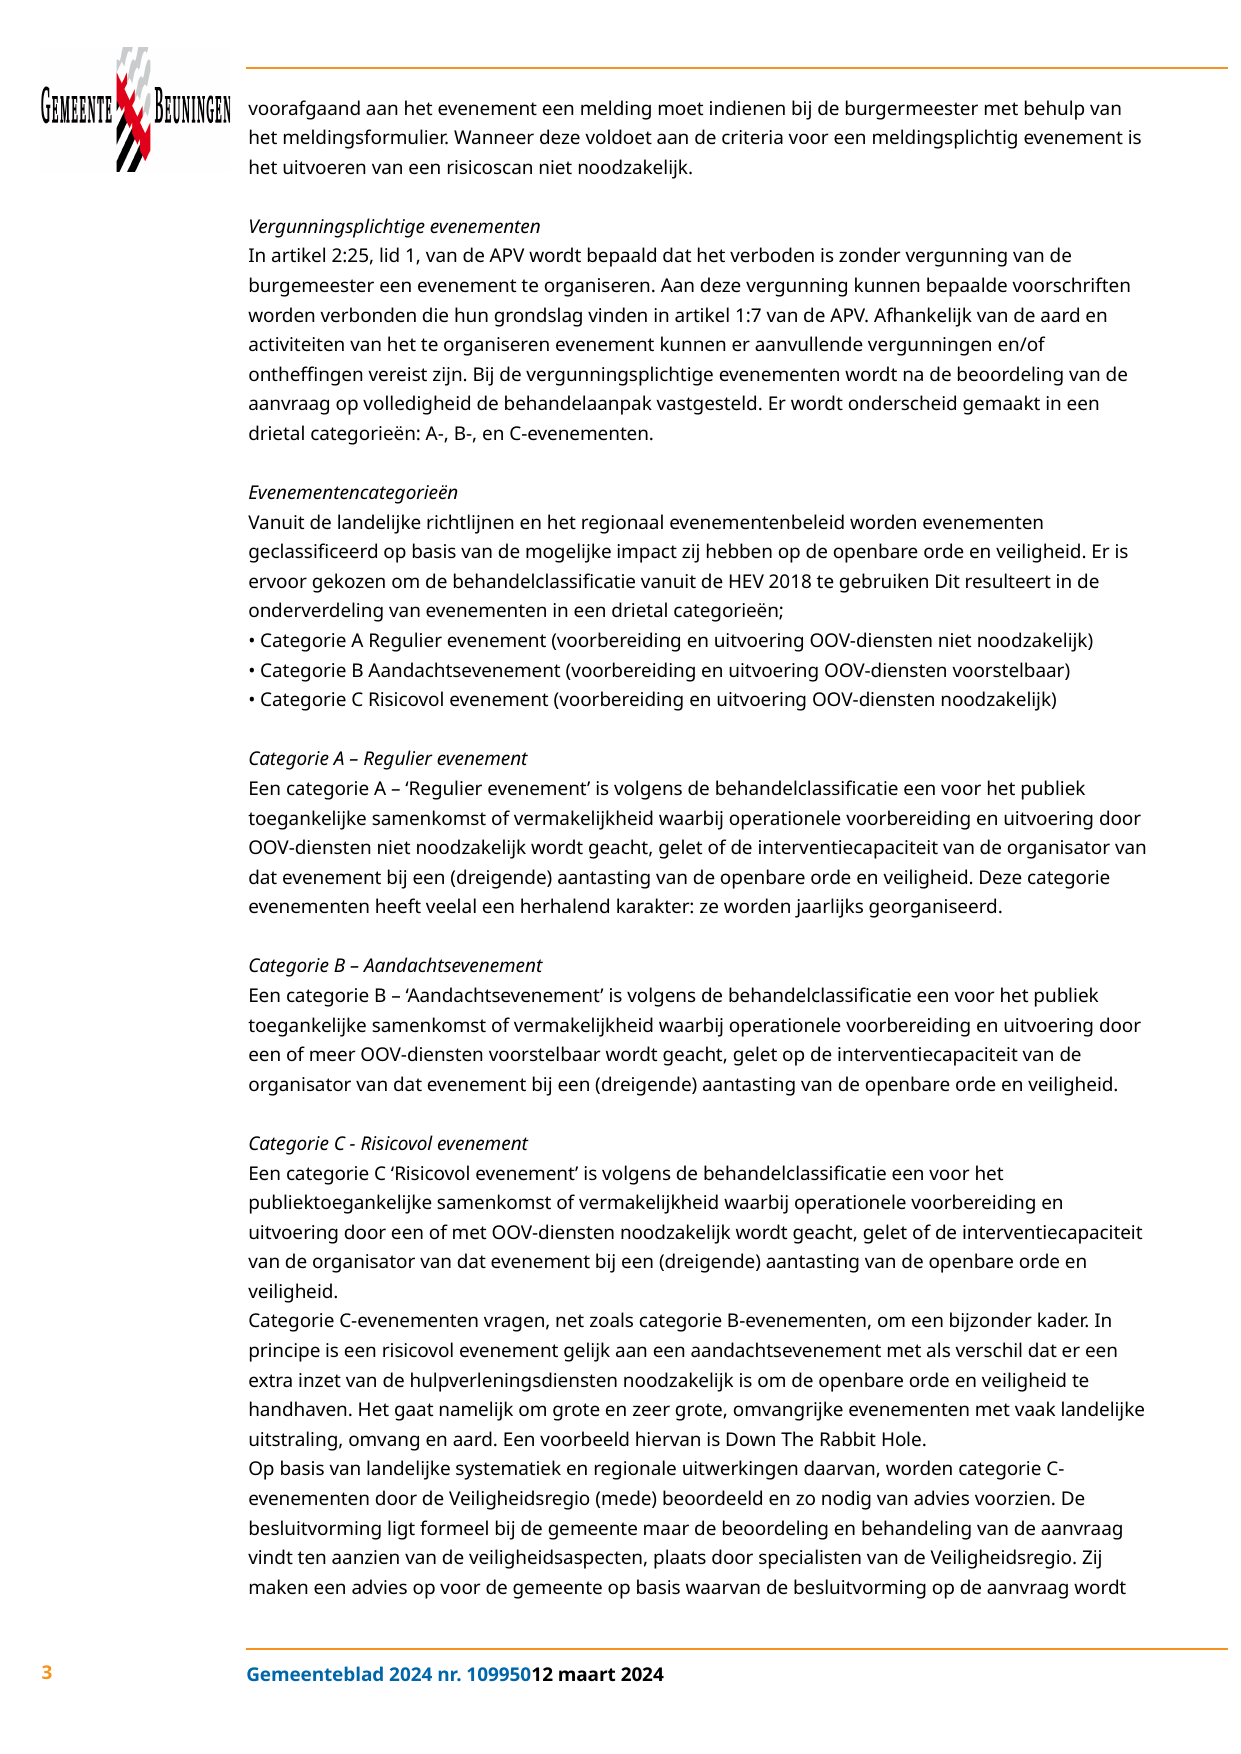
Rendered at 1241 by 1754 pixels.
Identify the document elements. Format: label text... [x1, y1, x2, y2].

text Categorie C - Risicovol evenement [248, 1130, 1152, 1156]
text Categorie C-evenementen vragen, net zoals categorie B-evenementen, om een bijzonder kader. In principe is een risicovol evenement gelijk aan een aandachtsevenement met als verschil dat er een extra inzet van de hulpverleningsdiensten noodzakelijk is om de openbare orde en veiligheid te handhaven. Het gaat namelijk om grote en zeer grote, omvangrijke evenementen met vaak landelijke uitstraling, omvang en aard. Een voorbeeld hiervan is Down The Rabbit Hole. [248, 1308, 1152, 1452]
text In artikel 2:25, lid 1, van de APV wordt bepaald dat het verboden is zonder vergunning van de burgemeester een evenement te organiseren. Aan deze vergunning kunnen bepaalde voorschriften worden verbonden die hun grondslag vinden in artikel 1:7 van de APV. Afhankelijk van de aard en activiteiten van het te organiseren evenement kunnen er aanvullende vergunningen en/of ontheffingen vereist zijn. Bij de vergunningsplichtige evenementen wordt na de beoordeling van de aanvraag op volledigheid de behandelaanpak vastgesteld. Er wordt onderscheid gemaakt in een drietal categorieën: A-, B-, en C-evenementen. [248, 243, 1152, 446]
text Categorie B – Aandachtsevenement [248, 953, 1152, 978]
text • Categorie A Regulier evenement (voorbereiding en uitvoering OOV-diensten niet noodzakelijk) [248, 627, 1152, 653]
text Categorie A – Regulier evenement [248, 746, 1152, 771]
text Een categorie C ‘Risicovol evenement’ is volgens de behandelclassificatie een voor het publiektoegankelijke samenkomst of vermakelijkheid waarbij operationele voorbereiding en uitvoering door een of met OOV-diensten noodzakelijk wordt geacht, gelet of de interventiecapaciteit van de organisator van dat evenement bij een (dreigende) aantasting van de openbare orde en veiligheid. [248, 1160, 1152, 1304]
text Een categorie A – ‘Regulier evenement’ is volgens de behandelclassificatie een voor het publiek toegankelijke samenkomst of vermakelijkheid waarbij operationele voorbereiding en uitvoering door OOV-diensten niet noodzakelijk wordt geacht, gelet of de interventiecapaciteit van de organisator van dat evenement bij een (dreigende) aantasting van de openbare orde en veiligheid. Deze categorie evenementen heeft veelal een herhalend karakter: ze worden jaarlijks georganiseerd. [248, 775, 1152, 919]
text • Categorie B Aandachtsevenement (voorbereiding en uitvoering OOV-diensten voorstelbaar) [248, 657, 1152, 683]
text Op basis van landelijke systematiek en regionale uitwerkingen daarvan, worden categorie C-evenementen door de Veiligheidsregio (mede) beoordeeld en zo nodig van advies voorzien. De besluitvorming ligt formeel bij de gemeente maar de beoordeling en behandeling van de aanvraag vindt ten aanzien van de veiligheidsaspecten, plaats door specialisten van de Veiligheidsregio. Zij maken een advies op voor de gemeente op basis waarvan de besluitvorming op de aanvraag wordt [248, 1456, 1152, 1600]
text Evenementencategorieën [248, 479, 1152, 505]
text • Categorie C Risicovol evenement (voorbereiding en uitvoering OOV-diensten noodzakelijk) [248, 686, 1152, 712]
text Vergunningsplichtige evenementen [248, 213, 1152, 239]
text Een categorie B – ‘Aandachtsevenement’ is volgens de behandelclassificatie een voor het publiek toegankelijke samenkomst of vermakelijkheid waarbij operationele voorbereiding en uitvoering door een of meer OOV-diensten voorstelbaar wordt geacht, gelet op de interventiecapaciteit van de organisator van dat evenement bij een (dreigende) aantasting van de openbare orde en veiligheid. [248, 982, 1152, 1097]
picture [41, 47, 231, 172]
text Vanuit de landelijke richtlijnen en het regionaal evenementenbeleid worden evenementen geclassificeerd op basis van de mogelijke impact zij hebben op de openbare orde en veiligheid. Er is ervoor gekozen om de behandelclassificatie vanuit de HEV 2018 te gebruiken Dit resulteert in de onderverdeling van evenementen in een drietal categorieën; [248, 509, 1152, 623]
text voorafgaand aan het evenement een melding moet indienen bij de burgermeester met behulp van het meldingsformulier. Wanneer deze voldoet aan de criteria voor een meldingsplichtig evenement is het uitvoeren van een risicoscan niet noodzakelijk. [248, 95, 1152, 180]
